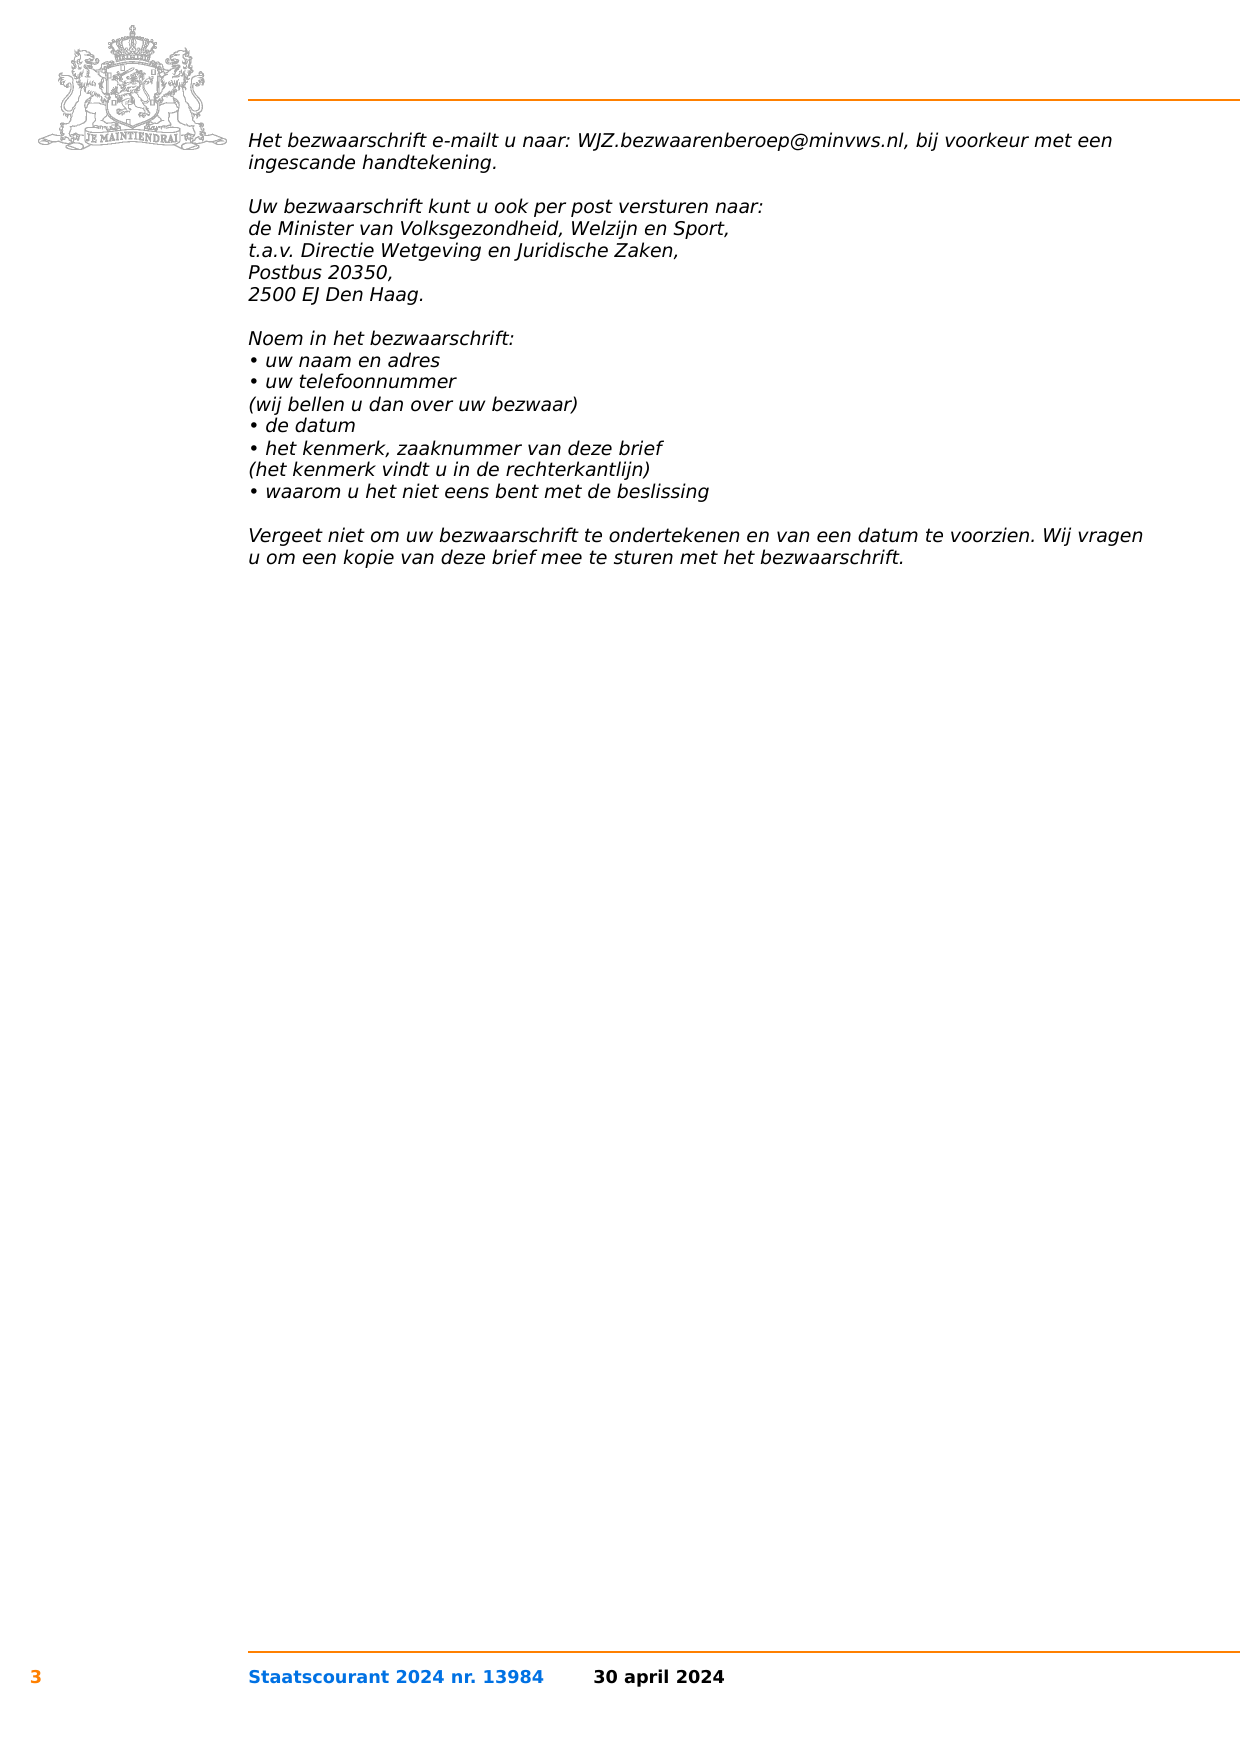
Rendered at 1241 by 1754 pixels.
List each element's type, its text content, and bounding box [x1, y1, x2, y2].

text t.a.v. Directie Wetgeving en Juridische Zaken, [248, 240, 1163, 262]
text • het kenmerk, zaaknummer van deze brief [248, 437, 1163, 459]
text • de datum [248, 415, 1163, 437]
text Het bezwaarschrift e-mailt u naar: WJZ.bezwaarenberoep@minvws.nl, bij voorkeur met een ingescande handtekening. [248, 130, 1163, 174]
text Postbus 20350, [248, 262, 1163, 284]
text (het kenmerk vindt u in de rechterkantlijn) [248, 459, 1163, 481]
text • waarom u het niet eens bent met de beslissing [248, 481, 1163, 503]
text Vergeet niet om uw bezwaarschrift te ondertekenen en van een datum te voorzien. Wij vragen u om een kopie van deze brief mee te sturen met het bezwaarschrift. [248, 525, 1163, 569]
text 2500 EJ Den Haag. [248, 284, 1163, 306]
text Uw bezwaarschrift kunt u ook per post versturen naar: [248, 196, 1163, 218]
text de Minister van Volksgezondheid, Welzijn en Sport, [248, 218, 1163, 240]
picture [38, 25, 227, 150]
text (wij bellen u dan over uw bezwaar) [248, 393, 1163, 415]
text Noem in het bezwaarschrift: [248, 327, 1163, 349]
text • uw naam en adres [248, 349, 1163, 371]
text • uw telefoonnummer [248, 371, 1163, 393]
